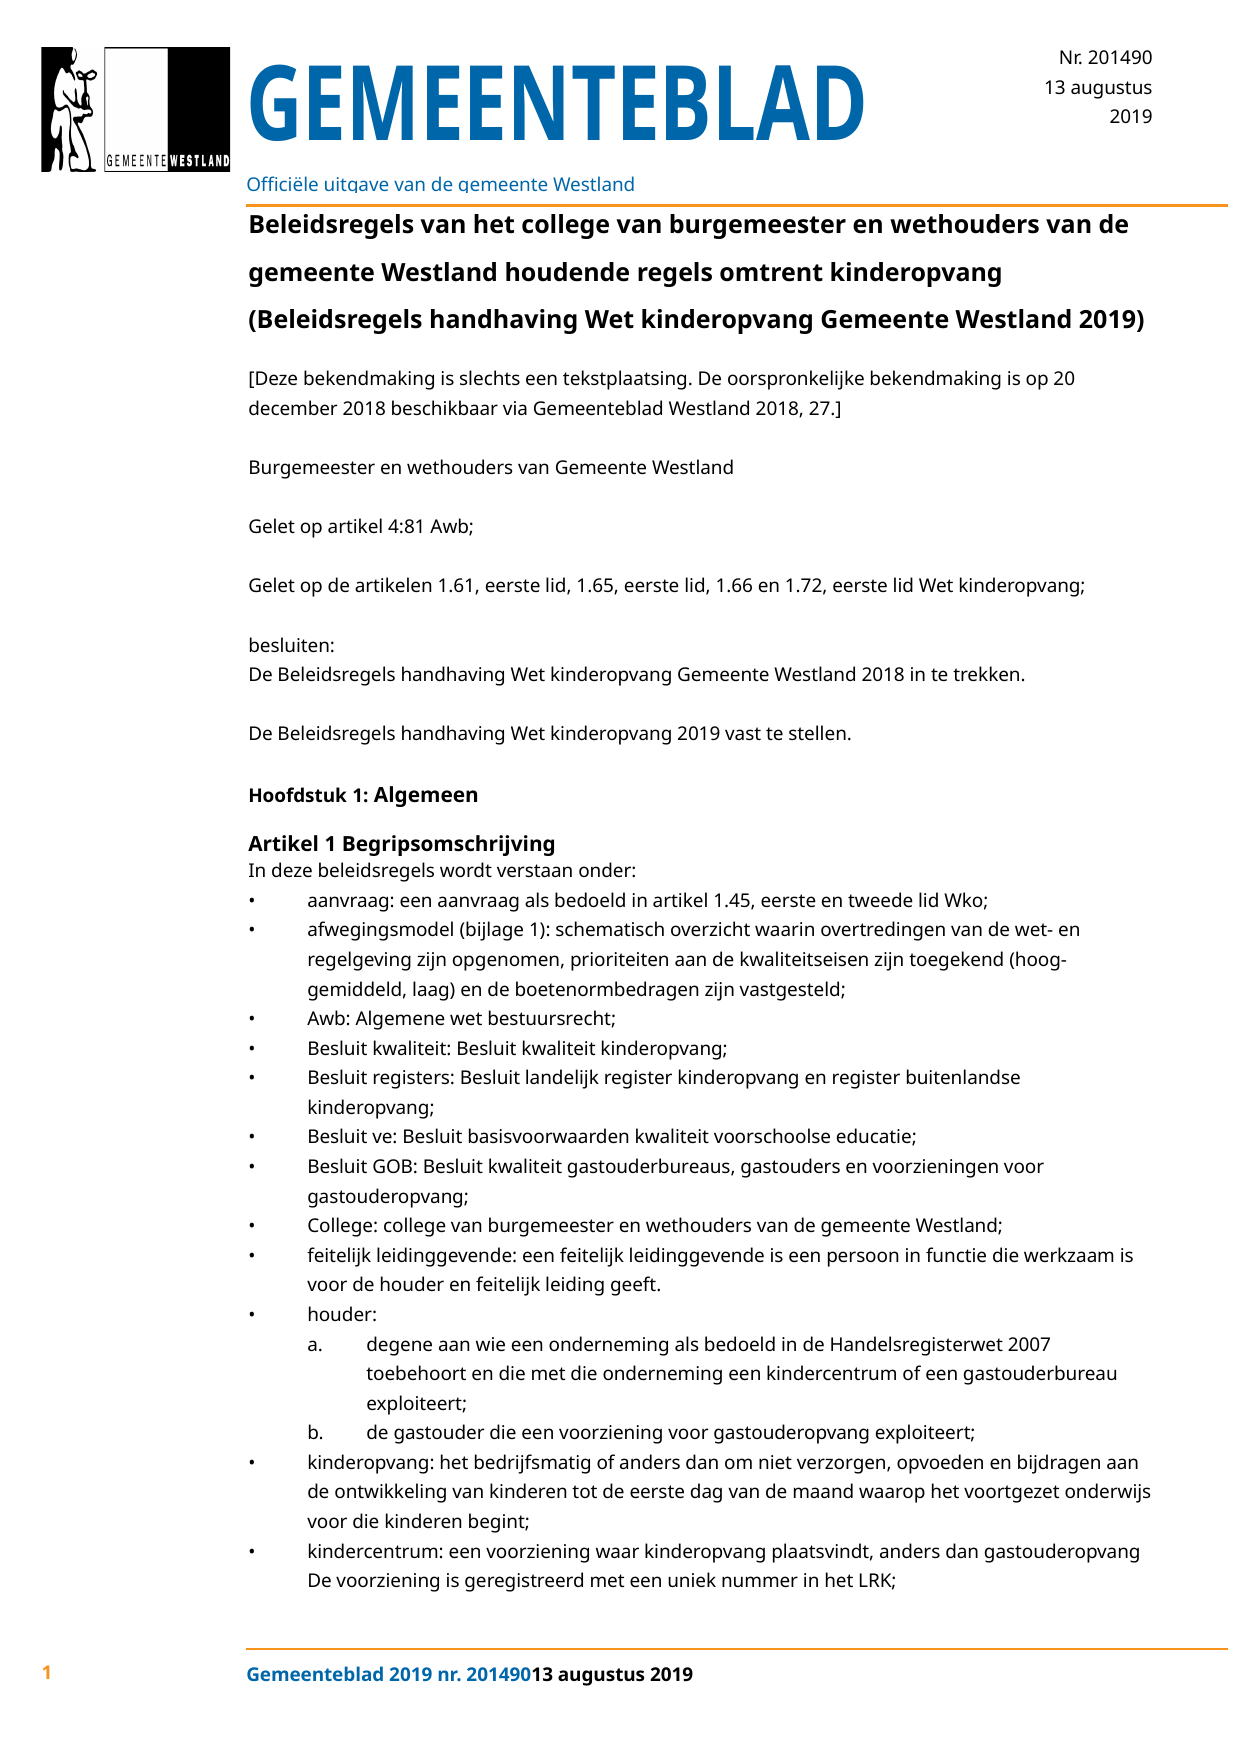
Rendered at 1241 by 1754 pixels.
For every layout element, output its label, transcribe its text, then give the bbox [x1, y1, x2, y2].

list College: college van burgemeester en wethouders van de gemeente Westland; [248, 1212, 1152, 1238]
list feitelijk leidinggevende: een feitelijk leidinggevende is een persoon in functie die werkzaam is voor de houder en feitelijk leiding geeft. [248, 1242, 1152, 1297]
text De Beleidsregels handhaving Wet kinderopvang Gemeente Westland 2018 in te trekken. [248, 661, 1152, 687]
picture [41, 47, 231, 172]
text In deze beleidsregels wordt verstaan onder: [248, 857, 1152, 883]
text De Beleidsregels handhaving Wet kinderopvang 2019 vast te stellen. [248, 721, 1152, 746]
list aanvraag: een aanvraag als bedoeld in artikel 1.45, eerste en tweede lid Wko; [248, 887, 1152, 913]
text Burgemeester en wethouders van Gemeente Westland [248, 454, 1152, 480]
list kinderopvang: het bedrijfsmatig of anders dan om niet verzorgen, opvoeden en bijdragen aan de ontwikkeling van kinderen tot de eerste dag van de maand waarop het voortgezet onderwijs voor die kinderen begint; [248, 1449, 1152, 1534]
text Gelet op artikel 4:81 Awb; [248, 513, 1152, 539]
text Beleidsregels van het college van burgemeester en wethouders van de gemeente Westland houdende regels omtrent kinderopvang (Beleidsregels handhaving Wet kinderopvang Gemeente Westland 2019) [248, 207, 1152, 336]
list Besluit GOB: Besluit kwaliteit gastouderbureaus, gastouders en voorzieningen voor gastouderopvang; [248, 1153, 1152, 1208]
list Awb: Algemene wet bestuursrecht; [248, 1005, 1152, 1031]
list houder: [248, 1301, 1152, 1327]
text Gelet op de artikelen 1.61, eerste lid, 1.65, eerste lid, 1.66 en 1.72, eerste lid Wet kinderopvang; [248, 573, 1152, 598]
list kindercentrum: een voorziening waar kinderopvang plaatsvindt, anders dan gastouderopvang De voorziening is geregistreerd met een uniek nummer in het LRK; [248, 1538, 1152, 1593]
text besluiten: [248, 632, 1152, 657]
text Artikel 1 Begripsomschrijving [248, 829, 1152, 857]
list de gastouder die een voorziening voor gastouderopvang exploiteert; [307, 1419, 1152, 1445]
list degene aan wie een onderneming als bedoeld in de Handelsregisterwet 2007 toebehoort en die met die onderneming een kindercentrum of een gastouderbureau exploiteert; [307, 1331, 1152, 1416]
list Besluit registers: Besluit landelijk register kinderopvang en register buitenlandse kinderopvang; [248, 1064, 1152, 1120]
text [Deze bekendmaking is slechts een tekstplaatsing. De oorspronkelijke bekendmaking is op 20 december 2018 beschikbaar via Gemeenteblad Westland 2018, 27.] [248, 366, 1152, 421]
list afwegingsmodel (bijlage 1): schematisch overzicht waarin overtredingen van de wet- en regelgeving zijn opgenomen, prioriteiten aan de kwaliteitseisen zijn toegekend (hoog- gemiddeld, laag) en de boetenormbedragen zijn vastgesteld; [248, 917, 1152, 1001]
list Besluit kwaliteit: Besluit kwaliteit kinderopvang; [248, 1035, 1152, 1061]
list Besluit ve: Besluit basisvoorwaarden kwaliteit voorschoolse educatie; [248, 1124, 1152, 1149]
text Hoofdstuk 1: Algemeen [248, 780, 1152, 808]
